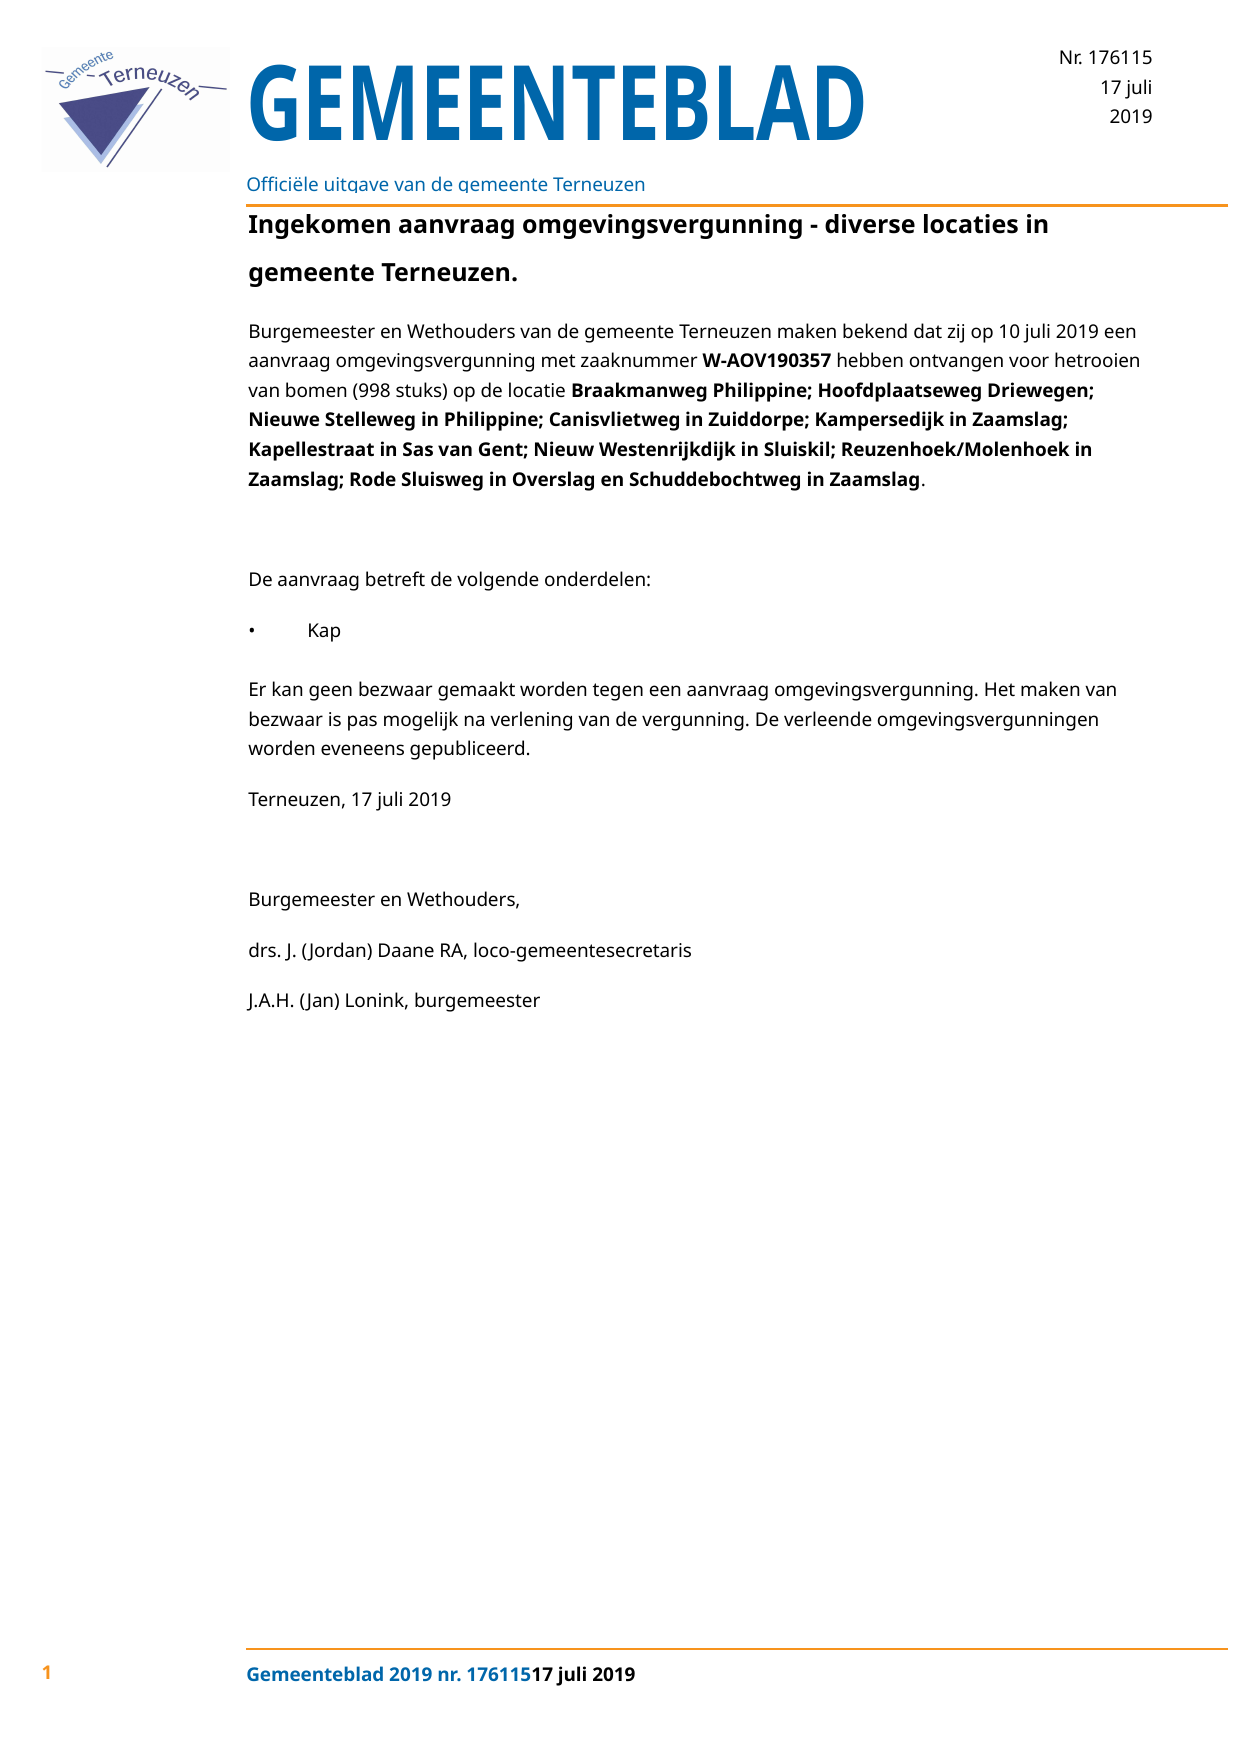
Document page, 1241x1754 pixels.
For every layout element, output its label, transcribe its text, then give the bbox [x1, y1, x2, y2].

text Terneuzen, 17 juli 2019 [248, 786, 1152, 812]
text J.A.H. (Jan) Lonink, burgemeester [248, 987, 1152, 1013]
text drs. J. (Jordan) Daane RA, loco-gemeentesecretaris [248, 937, 1152, 963]
list Kap [248, 617, 1152, 643]
text Er kan geen bezwaar gemaakt worden tegen een aanvraag omgevingsvergunning. Het maken van bezwaar is pas mogelijk na verlening van de vergunning. De verleende omgevingsvergunningen worden eveneens gepubliceerd. [248, 676, 1152, 761]
picture [41, 47, 231, 172]
text Burgemeester en Wethouders, [248, 887, 1152, 912]
text Burgemeester en Wethouders van de gemeente Terneuzen maken bekend dat zij op 10 juli 2019 een aanvraag omgevingsvergunning met zaaknummer W-AOV190357 hebben ontvangen voor hetrooien van bomen (998 stuks) op de locatie Braakmanweg Philippine; Hoofdplaatseweg Driewegen; Nieuwe Stelleweg in Philippine; Canisvlietweg in Zuiddorpe; Kampersedijk in Zaamslag; Kapellestraat in Sas van Gent; Nieuw Westenrijkdijk in Sluiskil; Reuzenhoek/Molenhoek in Zaamslag; Rode Sluisweg in Overslag en Schuddebochtweg in Zaamslag. [248, 318, 1152, 492]
text Ingekomen aanvraag omgevingsvergunning - diverse locaties in gemeente Terneuzen. [248, 207, 1152, 288]
text De aanvraag betreft de volgende onderdelen: [248, 567, 1152, 592]
